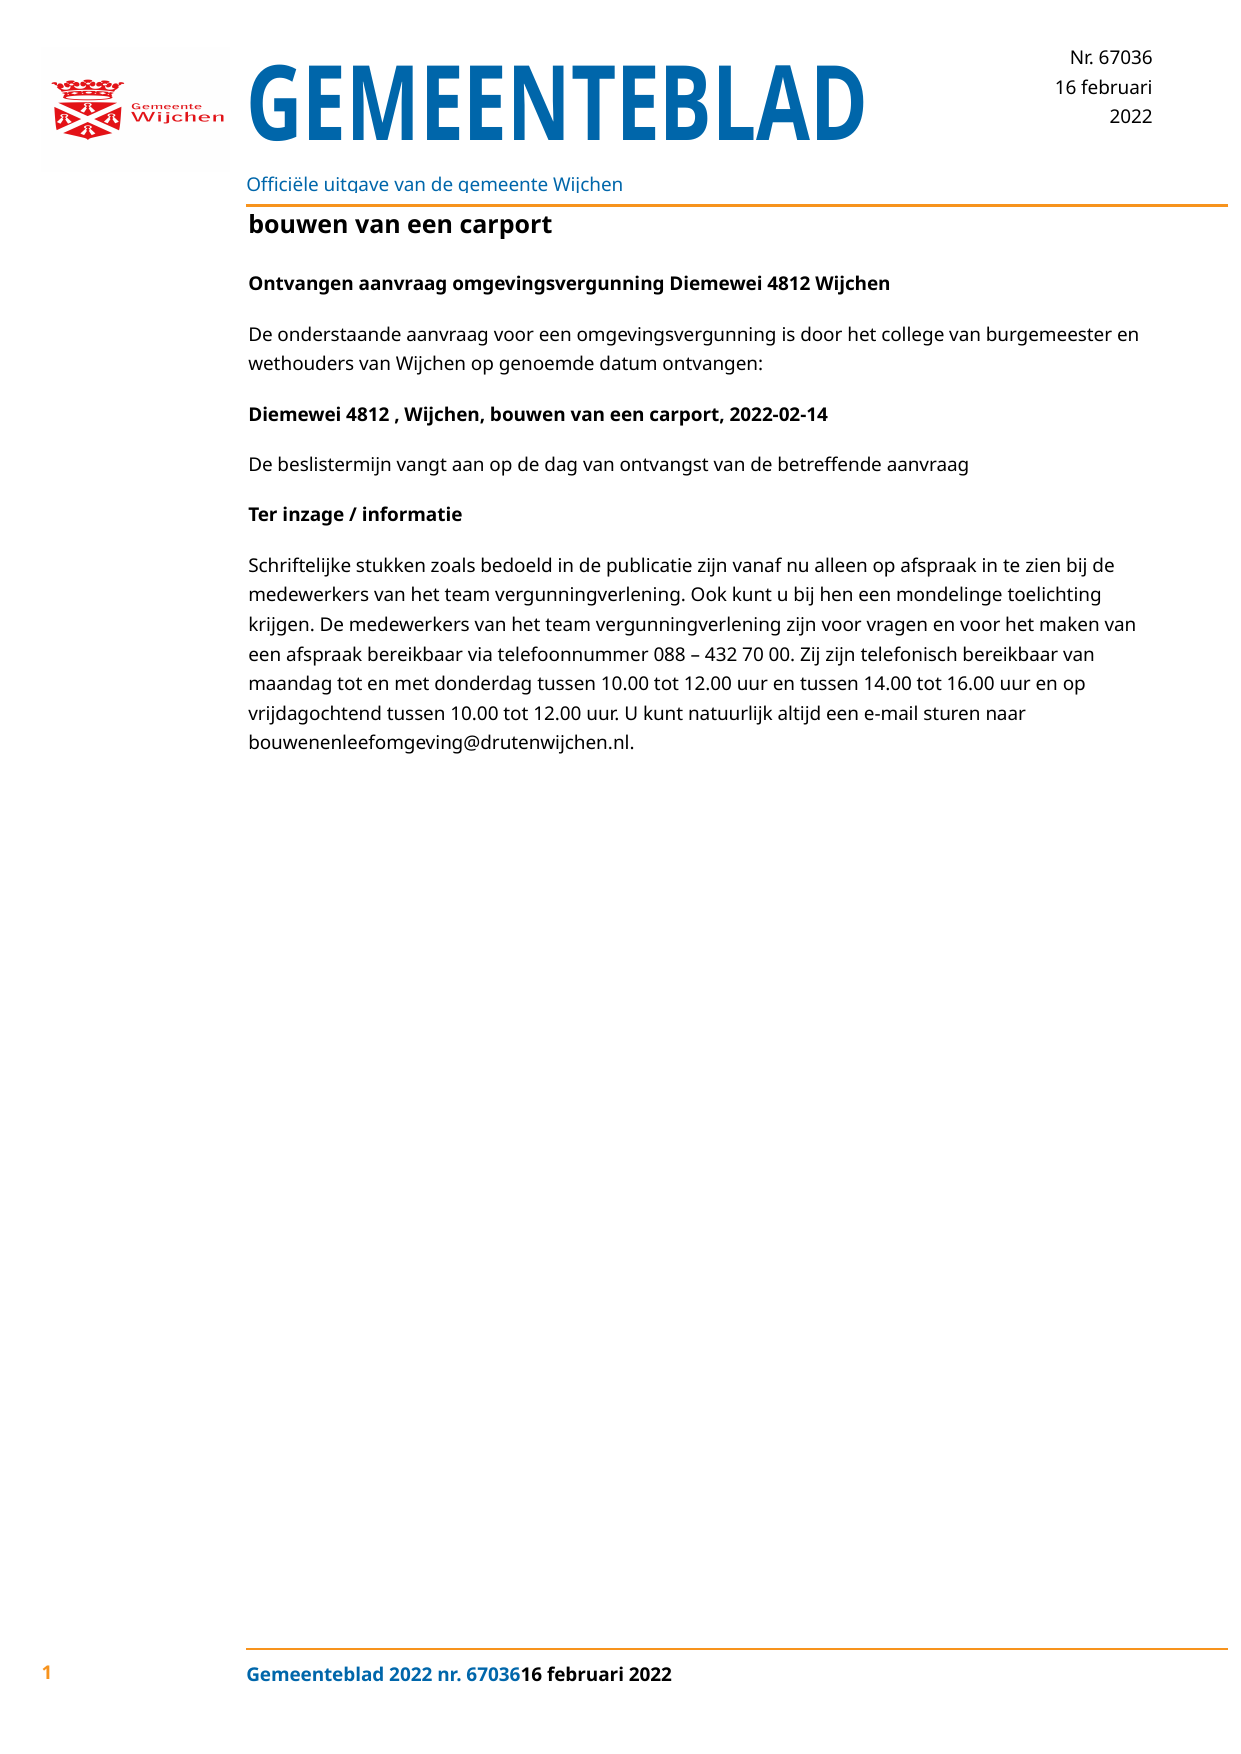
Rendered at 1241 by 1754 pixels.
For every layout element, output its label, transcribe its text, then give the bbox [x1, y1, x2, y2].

picture [41, 47, 231, 172]
text Ontvangen aanvraag omgevingsvergunning Diemewei 4812 Wijchen [248, 270, 1152, 296]
text De onderstaande aanvraag voor een omgevingsvergunning is door het college van burgemeester en wethouders van Wijchen op genoemde datum ontvangen: [248, 321, 1152, 376]
text Ter inzage / informatie [248, 502, 1152, 527]
text Diemewei 4812 , Wijchen, bouwen van een carport, 2022-02-14 [248, 401, 1152, 426]
text Schriftelijke stukken zoals bedoeld in de publicatie zijn vanaf nu alleen op afspraak in te zien bij de medewerkers van het team vergunningverlening. Ook kunt u bij hen een mondelinge toelichting krijgen. De medewerkers van het team vergunningverlening zijn voor vragen en voor het maken van een afspraak bereikbaar via telefoonnummer 088 – 432 70 00. Zij zijn telefonisch bereikbaar van maandag tot en met donderdag tussen 10.00 tot 12.00 uur en tussen 14.00 tot 16.00 uur en op vrijdagochtend tussen 10.00 tot 12.00 uur. U kunt natuurlijk altijd een e-mail sturen naar bouwenenleefomgeving@drutenwijchen.nl. [248, 552, 1152, 755]
text De beslistermijn vangt aan op de dag van ontvangst van de betreffende aanvraag [248, 451, 1152, 477]
text bouwen van een carport [248, 207, 1152, 241]
